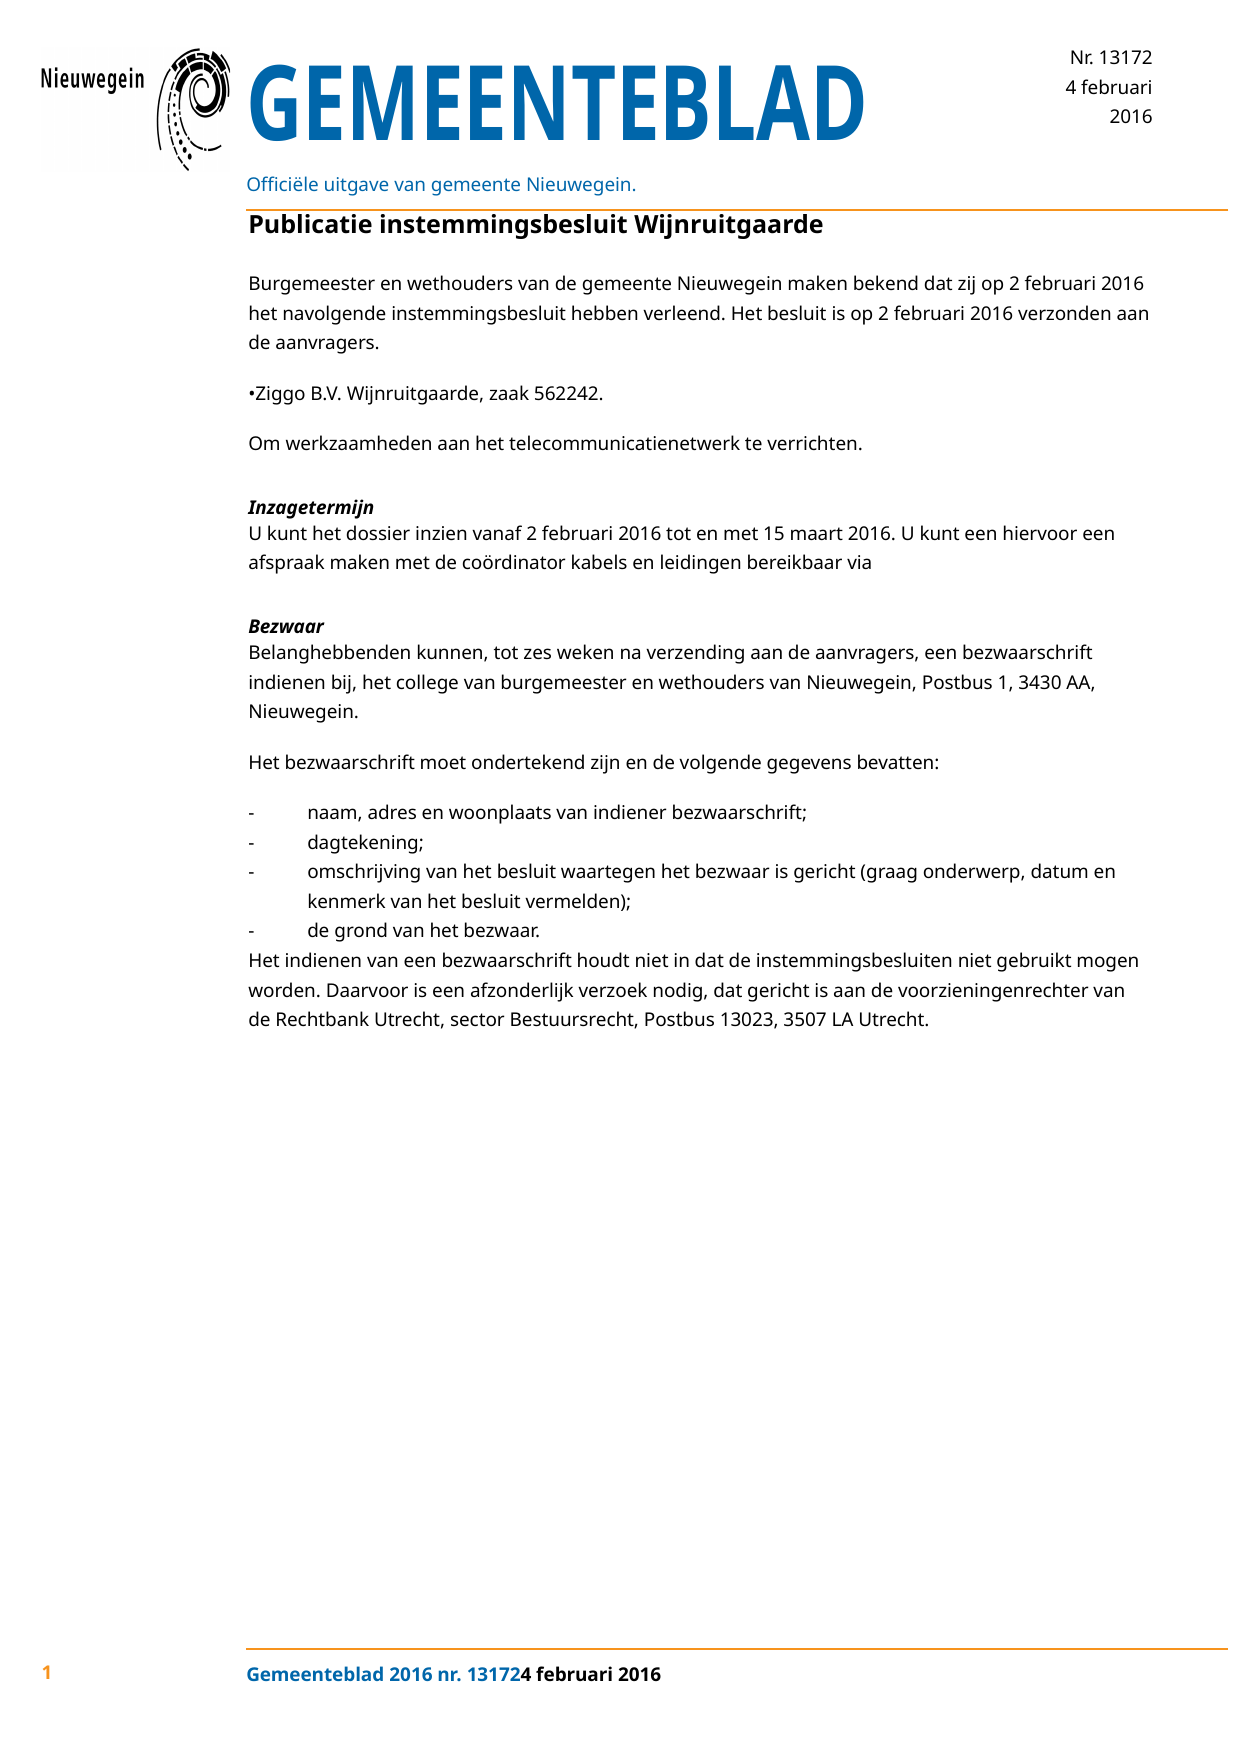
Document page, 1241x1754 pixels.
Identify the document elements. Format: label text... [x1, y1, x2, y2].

list naam, adres en woonplaats van indiener bezwaarschrift; [248, 799, 1152, 825]
text Belanghebbenden kunnen, tot zes weken na verzending aan de aanvragers, een bezwaarschrift indienen bij, het college van burgemeester en wethouders van Nieuwegein, Postbus 1, 3430 AA, Nieuwegein. [248, 639, 1152, 724]
text Om werkzaamheden aan het telecommunicatienetwerk te verrichten. [248, 430, 1152, 456]
picture [41, 47, 231, 172]
text Inzagetermijn [248, 494, 1152, 520]
text •Ziggo B.V. Wijnruitgaarde, zaak 562242. [248, 380, 1152, 406]
list omschrijving van het besluit waartegen het bezwaar is gericht (graag onderwerp, datum en kenmerk van het besluit vermelden); [248, 858, 1152, 914]
list dagtekening; [248, 829, 1152, 854]
text U kunt het dossier inzien vanaf 2 februari 2016 tot en met 15 maart 2016. U kunt een hiervoor een afspraak maken met de coördinator kabels en leidingen bereikbaar via [248, 520, 1152, 575]
text Het indienen van een bezwaarschrift houdt niet in dat de instemmingsbesluiten niet gebruikt mogen worden. Daarvoor is een afzonderlijk verzoek nodig, dat gericht is aan de voorzieningenrechter van de Rechtbank Utrecht, sector Bestuursrecht, Postbus 13023, 3507 LA Utrecht. [248, 947, 1152, 1032]
text Het bezwaarschrift moet ondertekend zijn en de volgende gegevens bevatten: [248, 749, 1152, 774]
text Bezwaar [248, 613, 1152, 639]
text Burgemeester en wethouders van de gemeente Nieuwegein maken bekend dat zij op 2 februari 2016 het navolgende instemmingsbesluit hebben verleend. Het besluit is op 2 februari 2016 verzonden aan de aanvragers. [248, 270, 1152, 355]
text Publicatie instemmingsbesluit Wijnruitgaarde [248, 211, 1152, 241]
list de grond van het bezwaar. [248, 918, 1152, 943]
